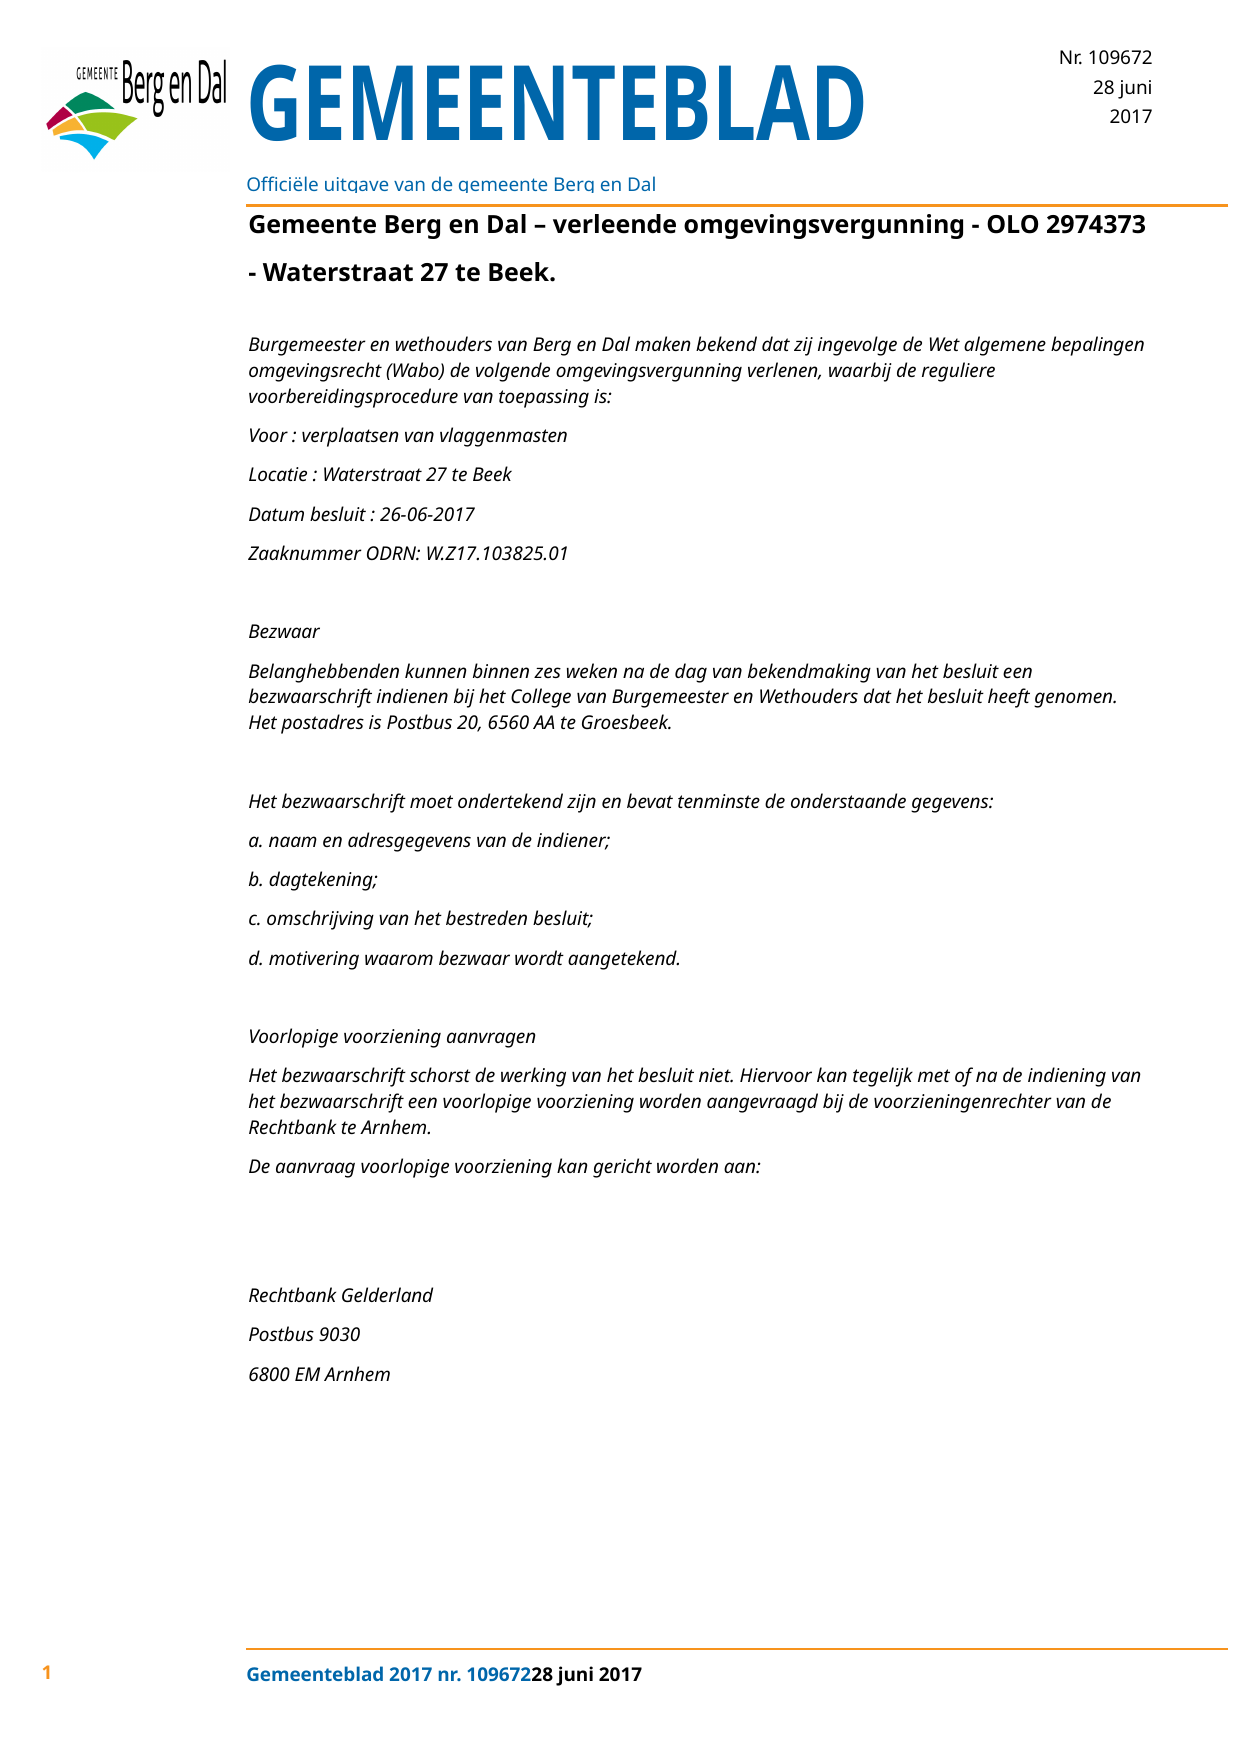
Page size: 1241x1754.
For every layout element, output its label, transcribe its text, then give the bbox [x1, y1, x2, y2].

text a. naam en adresgegevens van de indiener; [248, 827, 1152, 853]
text d. motivering waarom bezwaar wordt aangetekend. [248, 945, 1152, 971]
text Voor : verplaatsen van vlaggenmasten [248, 422, 1152, 448]
text Locatie : Waterstraat 27 te Beek [248, 461, 1152, 487]
picture [41, 47, 231, 172]
text De aanvraag voorlopige voorziening kan gericht worden aan: [248, 1153, 1152, 1179]
text Het bezwaarschrift schorst de werking van het besluit niet. Hiervoor kan tegelijk met of na de indiening van het bezwaarschrift een voorlopige voorziening worden aangevraagd bij de voorzieningenrechter van de Rechtbank te Arnhem. [248, 1063, 1152, 1140]
text Rechtbank Gelderland [248, 1282, 1152, 1308]
text c. omschrijving van het bestreden besluit; [248, 906, 1152, 931]
text Datum besluit : 26-06-2017 [248, 501, 1152, 526]
text b. dagtekening; [248, 866, 1152, 892]
text Gemeente Berg en Dal – verleende omgevingsvergunning - OLO 2974373 - Waterstraat 27 te Beek. [248, 207, 1152, 288]
text Burgemeester en wethouders van Berg en Dal maken bekend dat zij ingevolge de Wet algemene bepalingen omgevingsrecht (Wabo) de volgende omgevingsvergunning verlenen, waarbij de reguliere voorbereidingsprocedure van toepassing is: [248, 331, 1152, 409]
text Bezwaar [248, 618, 1152, 644]
text Belanghebbenden kunnen binnen zes weken na de dag van bekendmaking van het besluit een bezwaarschrift indienen bij het College van Burgemeester en Wethouders dat het besluit heeft genomen. Het postadres is Postbus 20, 6560 AA te Groesbeek. [248, 658, 1152, 735]
text Het bezwaarschrift moet ondertekend zijn en bevat tenminste de onderstaande gegevens: [248, 788, 1152, 813]
text Zaaknummer ODRN: W.Z17.103825.01 [248, 540, 1152, 566]
text Postbus 9030 [248, 1322, 1152, 1347]
text 6800 EM Arnhem [248, 1361, 1152, 1387]
text Voorlopige voorziening aanvragen [248, 1023, 1152, 1049]
